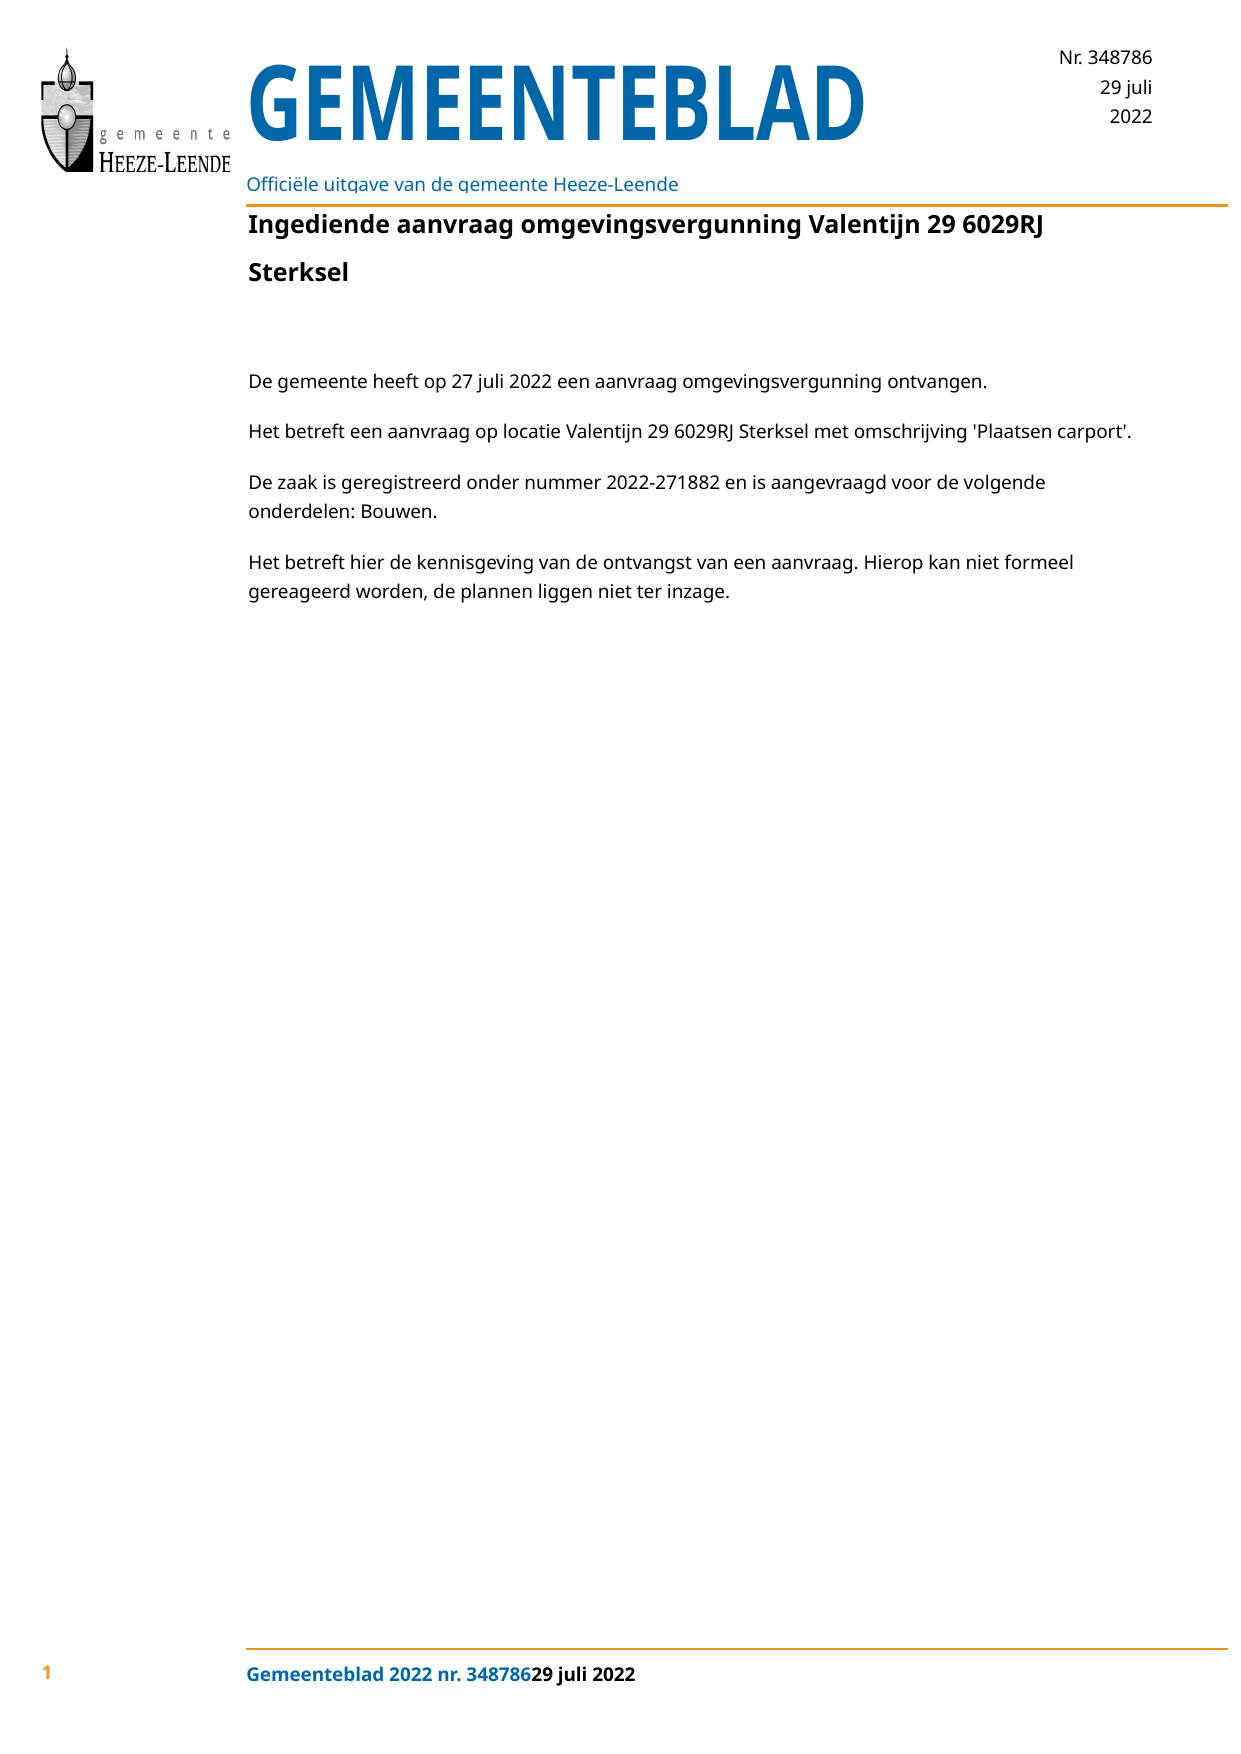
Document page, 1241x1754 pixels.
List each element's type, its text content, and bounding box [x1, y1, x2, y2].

text De gemeente heeft op 27 juli 2022 een aanvraag omgevingsvergunning ontvangen. [248, 368, 1152, 394]
text Ingediende aanvraag omgevingsvergunning Valentijn 29 6029RJ Sterksel [248, 207, 1152, 288]
text Het betreft hier de kennisgeving van de ontvangst van een aanvraag. Hierop kan niet formeel gereageerd worden, de plannen liggen niet ter inzage. [248, 549, 1152, 604]
text Het betreft een aanvraag op locatie Valentijn 29 6029RJ Sterksel met omschrijving 'Plaatsen carport'. [248, 419, 1152, 444]
picture [41, 47, 231, 172]
text De zaak is geregistreerd onder nummer 2022-271882 en is aangevraagd voor de volgende onderdelen: Bouwen. [248, 469, 1152, 524]
